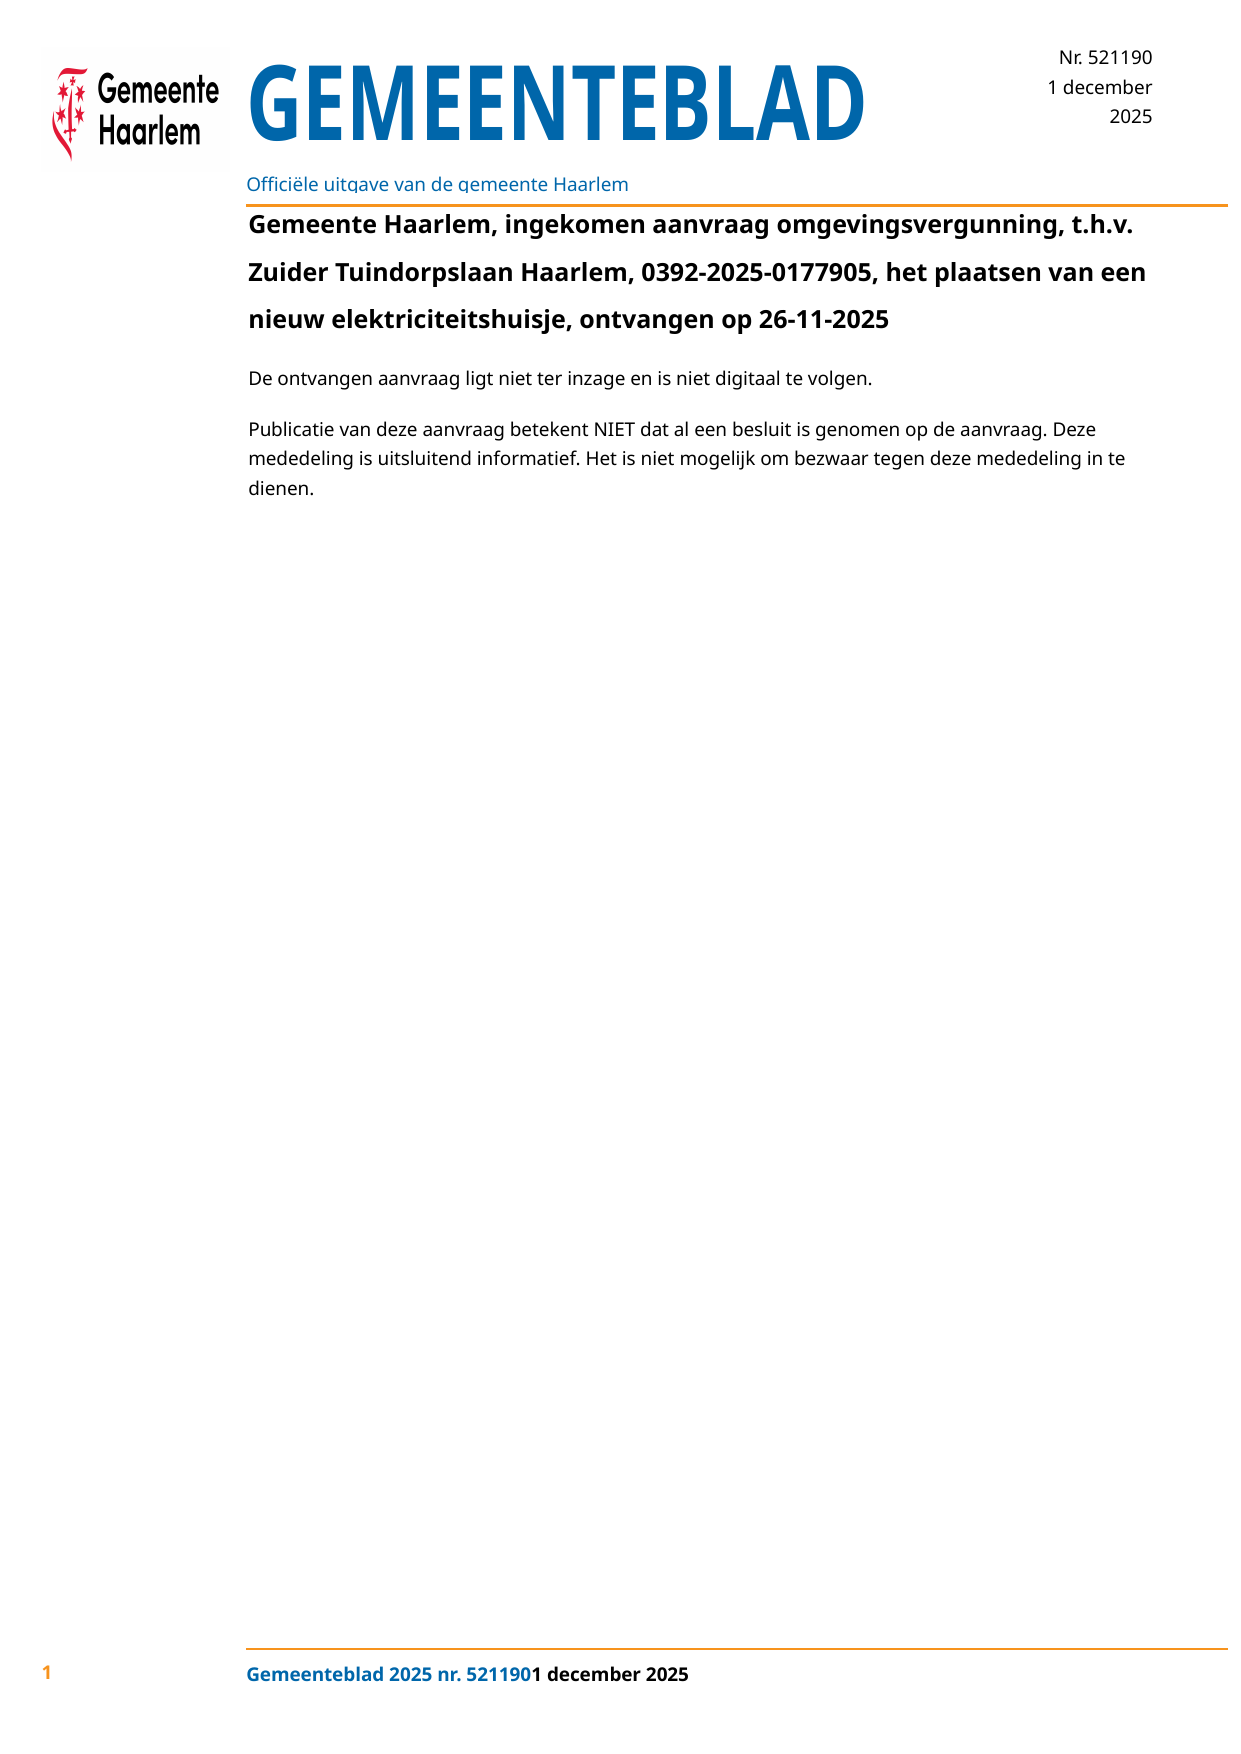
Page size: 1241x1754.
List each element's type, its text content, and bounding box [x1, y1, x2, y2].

picture [41, 47, 231, 172]
text De ontvangen aanvraag ligt niet ter inzage en is niet digitaal te volgen. [248, 366, 1152, 391]
text Gemeente Haarlem, ingekomen aanvraag omgevingsvergunning, t.h.v. Zuider Tuindorpslaan Haarlem, 0392-2025-0177905, het plaatsen van een nieuw elektriciteitshuisje, ontvangen op 26-11-2025 [248, 207, 1152, 336]
text Publicatie van deze aanvraag betekent NIET dat al een besluit is genomen op de aanvraag. Deze mededeling is uitsluitend informatief. Het is niet mogelijk om bezwaar tegen deze mededeling in te dienen. [248, 416, 1152, 501]
